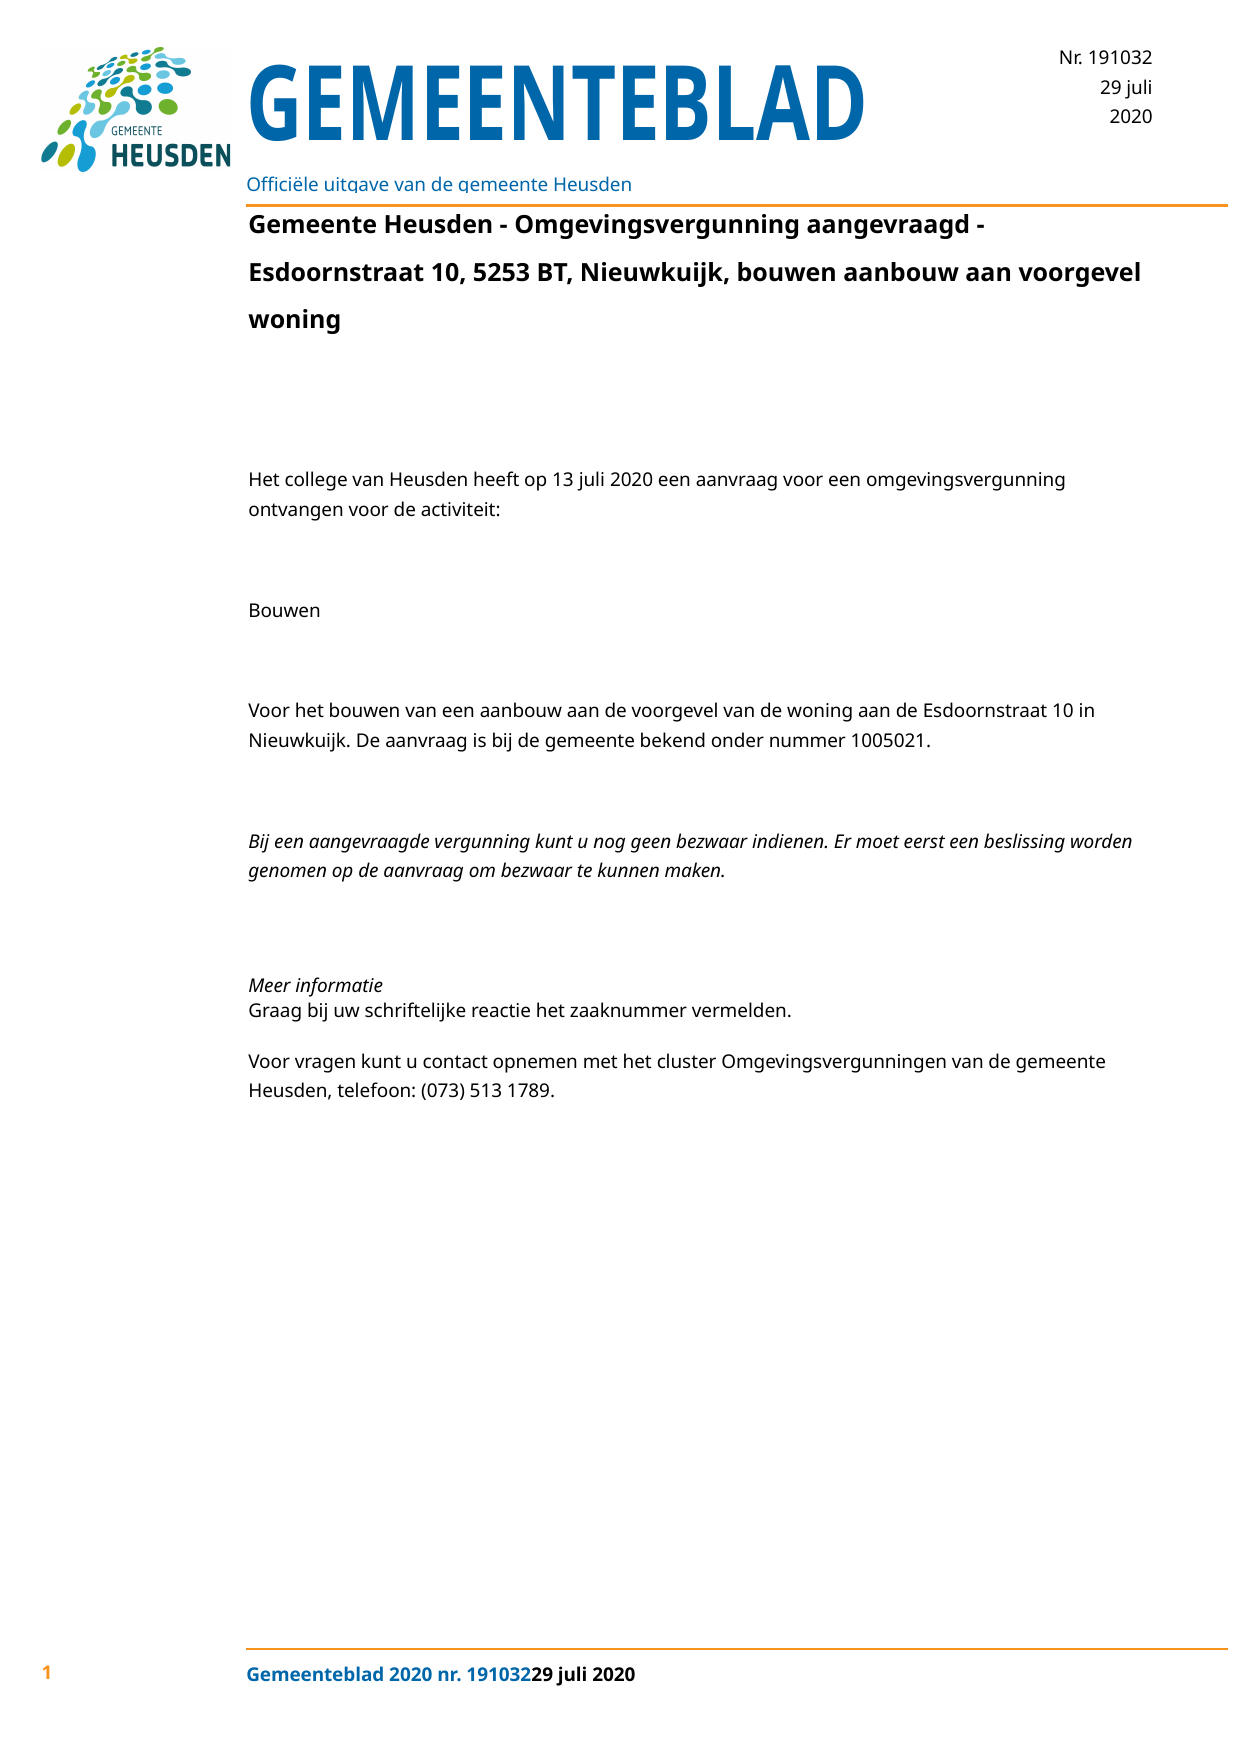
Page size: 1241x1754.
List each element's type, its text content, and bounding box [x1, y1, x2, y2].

picture [41, 47, 231, 172]
text Graag bij uw schriftelijke reactie het zaaknummer vermelden. [248, 998, 1152, 1023]
text Bouwen [248, 597, 1152, 622]
text Bij een aangevraagde vergunning kunt u nog geen bezwaar indienen. Er moet eerst een beslissing worden genomen op de aanvraag om bezwaar te kunnen maken. [248, 828, 1152, 883]
text Voor het bouwen van een aanbouw aan de voorgevel van de woning aan de Esdoornstraat 10 in Nieuwkuijk. De aanvraag is bij de gemeente bekend onder nummer 1005021. [248, 698, 1152, 753]
text Meer informatie [248, 972, 1152, 998]
text Voor vragen kunt u contact opnemen met het cluster Omgevingsvergunningen van de gemeente Heusden, telefoon: (073) 513 1789. [248, 1048, 1152, 1103]
text Gemeente Heusden - Omgevingsvergunning aangevraagd - Esdoornstraat 10, 5253 BT, Nieuwkuijk, bouwen aanbouw aan voorgevel woning [248, 207, 1152, 336]
text Het college van Heusden heeft op 13 juli 2020 een aanvraag voor een omgevingsvergunning ontvangen voor de activiteit: [248, 466, 1152, 522]
